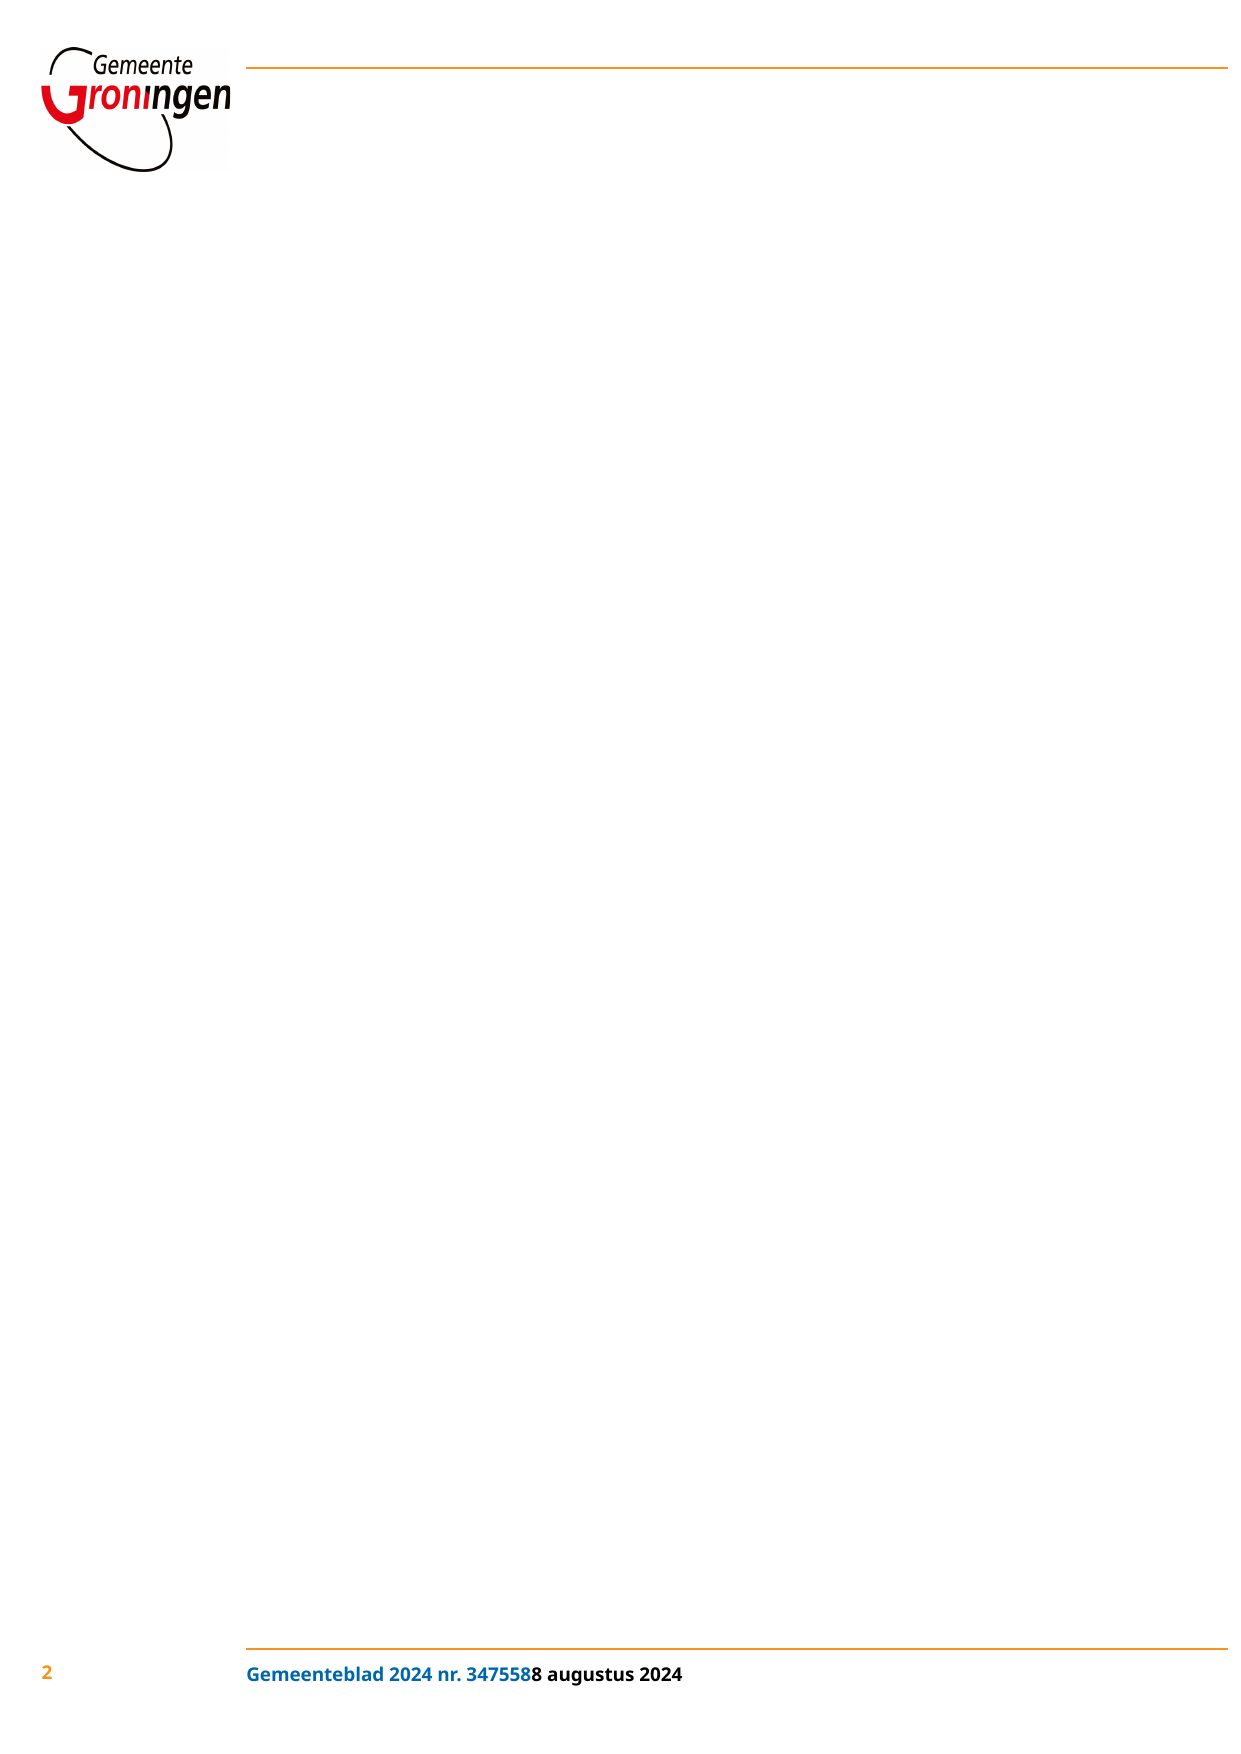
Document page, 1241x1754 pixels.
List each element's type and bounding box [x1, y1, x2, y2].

picture [41, 47, 231, 172]
